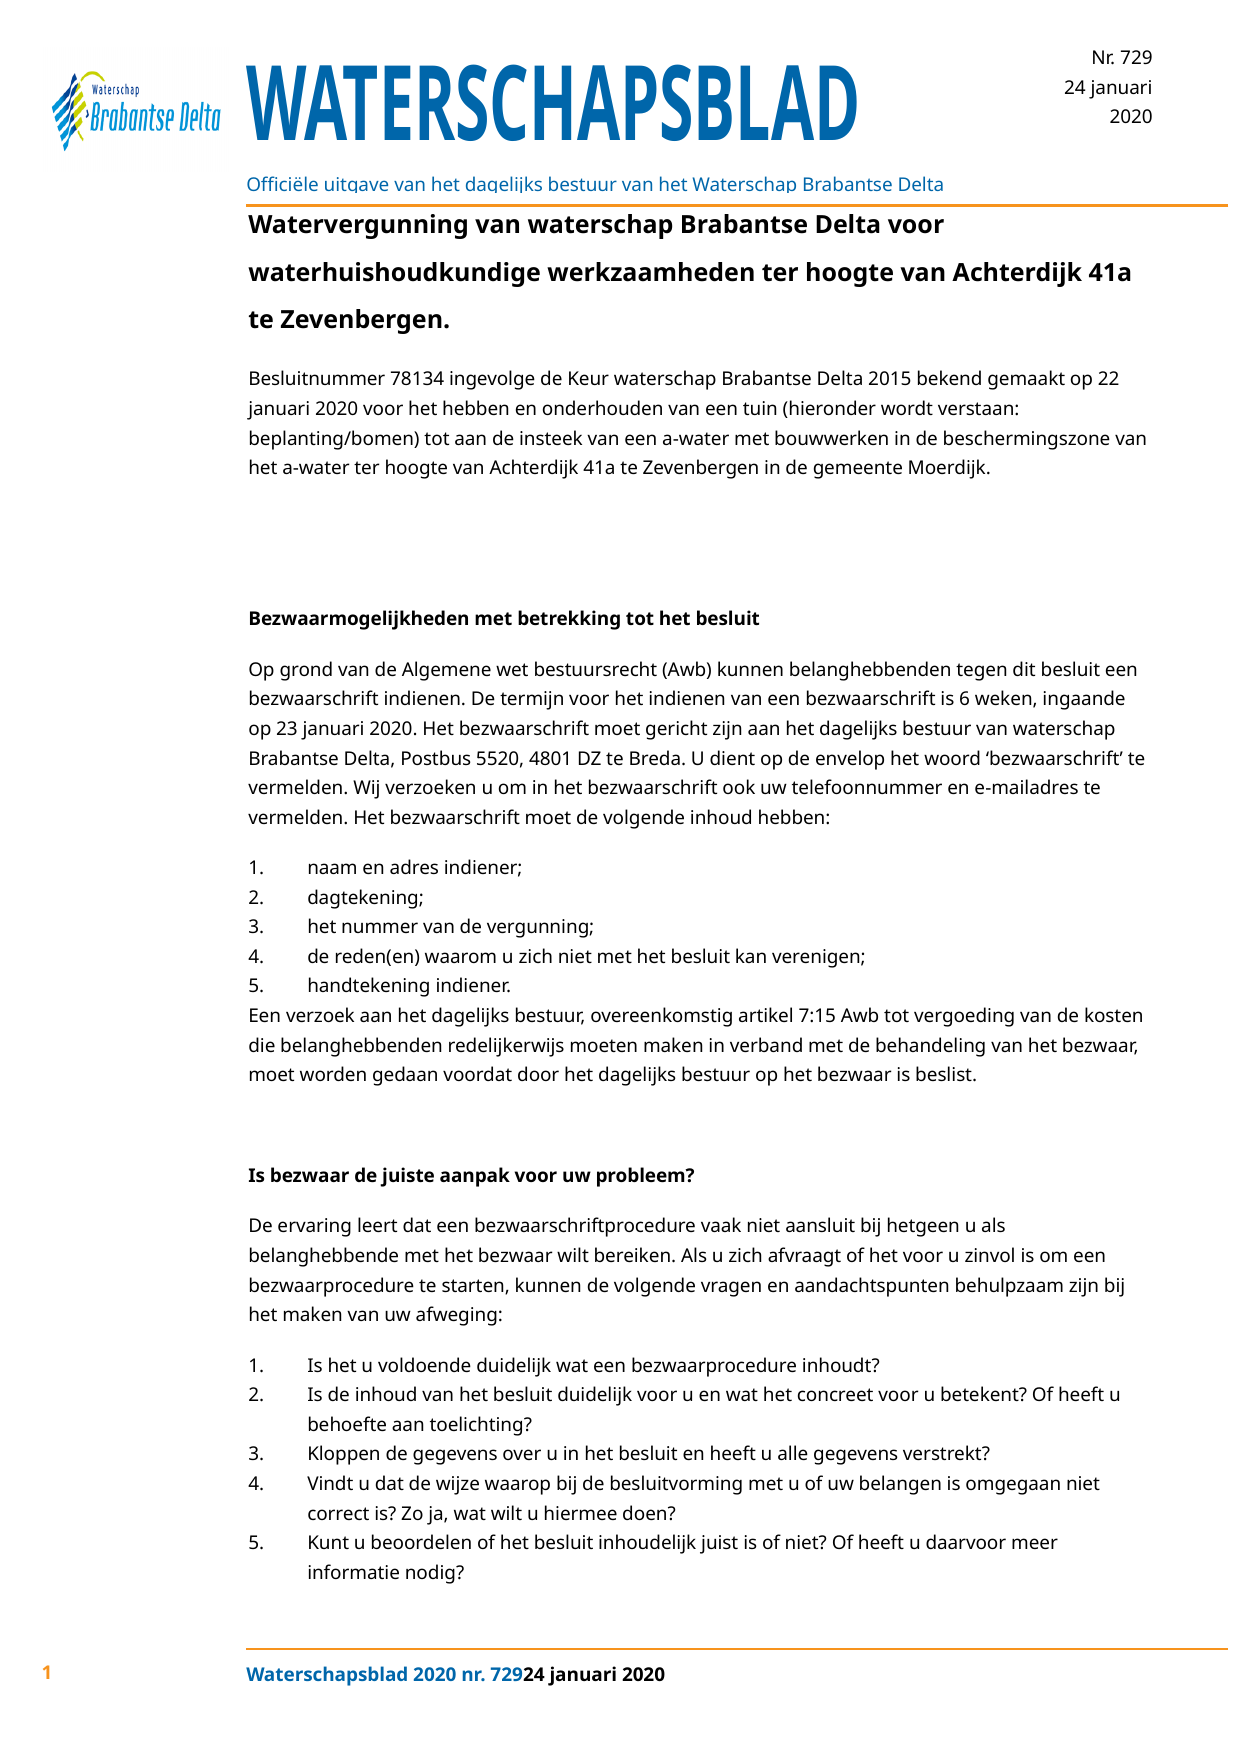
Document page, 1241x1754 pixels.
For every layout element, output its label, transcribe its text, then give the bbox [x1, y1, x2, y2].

text Een verzoek aan het dagelijks bestuur, overeenkomstig artikel 7:15 Awb tot vergoeding van de kosten die belanghebbenden redelijkerwijs moeten maken in verband met de behandeling van het bezwaar, moet worden gedaan voordat door het dagelijks bestuur op het bezwaar is beslist. [248, 1002, 1152, 1087]
text Watervergunning van waterschap Brabantse Delta voor waterhuishoudkundige werkzaamheden ter hoogte van Achterdijk 41a te Zevenbergen. [248, 207, 1152, 336]
text Is bezwaar de juiste aanpak voor uw probleem? [248, 1162, 1152, 1188]
list Kloppen de gegevens over u in het besluit en heeft u alle gegevens verstrekt? [248, 1441, 1152, 1466]
list Kunt u beoordelen of het besluit inhoudelijk juist is of niet? Of heeft u daarvoor meer informatie nodig? [248, 1529, 1152, 1584]
text Bezwaarmogelijkheden met betrekking tot het besluit [248, 606, 1152, 631]
text Op grond van de Algemene wet bestuursrecht (Awb) kunnen belanghebbenden tegen dit besluit een bezwaarschrift indienen. De termijn voor het indienen van een bezwaarschrift is 6 weken, ingaande op 23 januari 2020. Het bezwaarschrift moet gericht zijn aan het dagelijks bestuur van waterschap Brabantse Delta, Postbus 5520, 4801 DZ te Breda. U dient op de envelop het woord ‘bezwaarschrift’ te vermelden. Wij verzoeken u om in het bezwaarschrift ook uw telefoonnummer en e‑mailadres te vermelden. Het bezwaarschrift moet de volgende inhoud hebben: [248, 656, 1152, 829]
list Vindt u dat de wijze waarop bij de besluitvorming met u of uw belangen is omgegaan niet correct is? Zo ja, wat wilt u hiermee doen? [248, 1470, 1152, 1525]
text De ervaring leert dat een bezwaarschriftprocedure vaak niet aansluit bij hetgeen u als belanghebbende met het bezwaar wilt bereiken. Als u zich afvraagt of het voor u zinvol is om een bezwaarprocedure te starten, kunnen de volgende vragen en aandachtspunten behulpzaam zijn bij het maken van uw afweging: [248, 1213, 1152, 1327]
picture [41, 47, 231, 172]
list het nummer van de vergunning; [248, 913, 1152, 939]
list Is de inhoud van het besluit duidelijk voor u en wat het concreet voor u betekent? Of heeft u behoefte aan toelichting? [248, 1381, 1152, 1437]
text Besluitnummer 78134 ingevolge de Keur waterschap Brabantse Delta 2015 bekend gemaakt op 22 januari 2020 voor het hebben en onderhouden van een tuin (hieronder wordt verstaan: beplanting/bomen) tot aan de insteek van een a-water met bouwwerken in de beschermingszone van het a-water ter hoogte van Achterdijk 41a te Zevenbergen in de gemeente Moerdijk. [248, 366, 1152, 480]
list dagtekening; [248, 884, 1152, 909]
list de reden(en) waarom u zich niet met het besluit kan verenigen; [248, 943, 1152, 969]
list Is het u voldoende duidelijk wat een bezwaarprocedure inhoudt? [248, 1352, 1152, 1377]
list handtekening indiener. [248, 973, 1152, 998]
list naam en adres indiener; [248, 854, 1152, 880]
